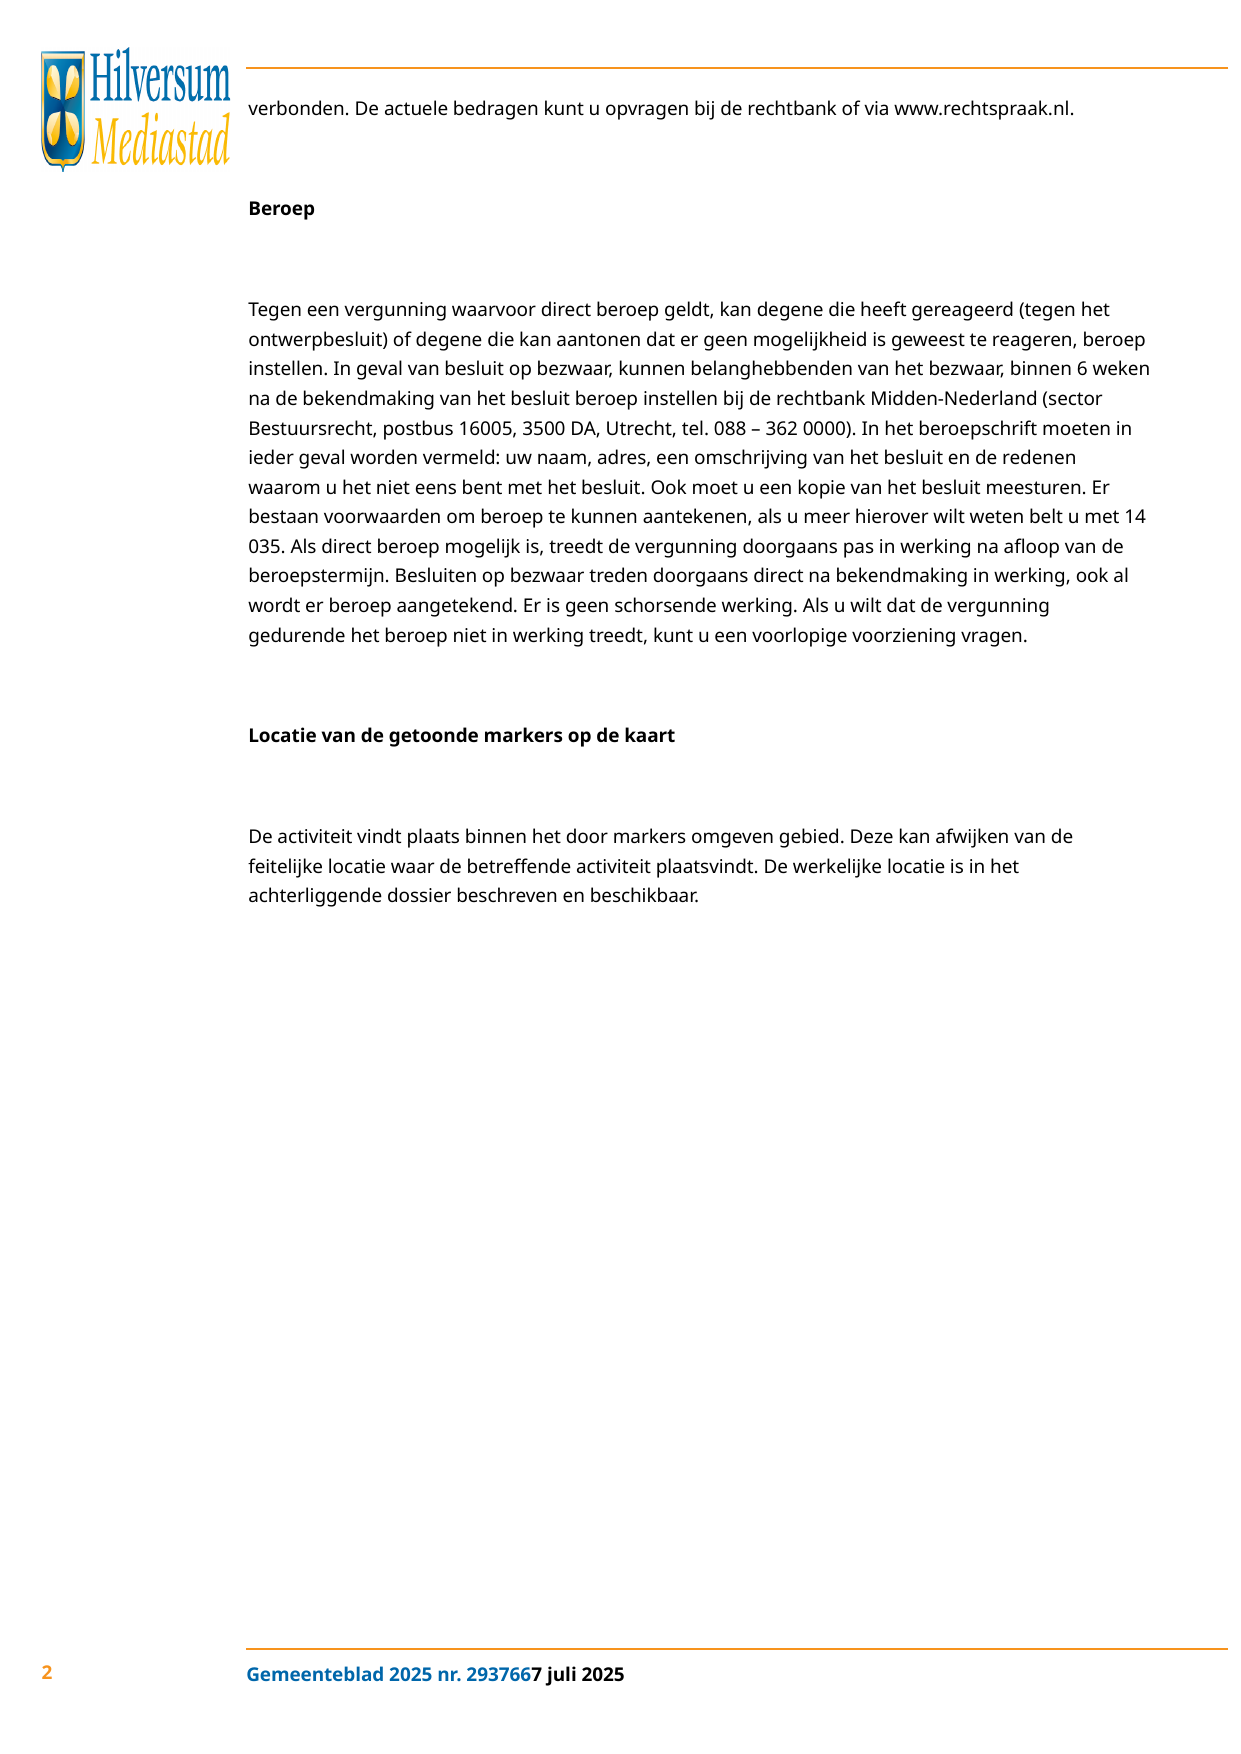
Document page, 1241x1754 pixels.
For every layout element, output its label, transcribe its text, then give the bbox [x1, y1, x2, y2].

text De activiteit vindt plaats binnen het door markers omgeven gebied. Deze kan afwijken van de feitelijke locatie waar de betreffende activiteit plaatsvindt. De werkelijke locatie is in het achterliggende dossier beschreven en beschikbaar. [248, 823, 1152, 908]
picture [41, 47, 231, 172]
text verbonden. De actuele bedragen kunt u opvragen bij de rechtbank of via www.rechtspraak.nl. [248, 95, 1152, 121]
text Beroep [248, 196, 1152, 221]
text Tegen een vergunning waarvoor direct beroep geldt, kan degene die heeft gereageerd (tegen het ontwerpbesluit) of degene die kan aantonen dat er geen mogelijkheid is geweest te reageren, beroep instellen. In geval van besluit op bezwaar, kunnen belanghebbenden van het bezwaar, binnen 6 weken na de bekendmaking van het besluit beroep instellen bij de rechtbank Midden-Nederland (sector Bestuursrecht, postbus 16005, 3500 DA, Utrecht, tel. 088 – 362 0000). In het beroepschrift moeten in ieder geval worden vermeld: uw naam, adres, een omschrijving van het besluit en de redenen waarom u het niet eens bent met het besluit. Ook moet u een kopie van het besluit meesturen. Er bestaan voorwaarden om beroep te kunnen aantekenen, als u meer hierover wilt weten belt u met 14 035. Als direct beroep mogelijk is, treedt de vergunning doorgaans pas in werking na afloop van de beroepstermijn. Besluiten op bezwaar treden doorgaans direct na bekendmaking in werking, ook al wordt er beroep aangetekend. Er is geen schorsende werking. Als u wilt dat de vergunning gedurende het beroep niet in werking treedt, kunt u een voorlopige voorziening vragen. [248, 296, 1152, 648]
text Locatie van de getoonde markers op de kaart [248, 723, 1152, 748]
